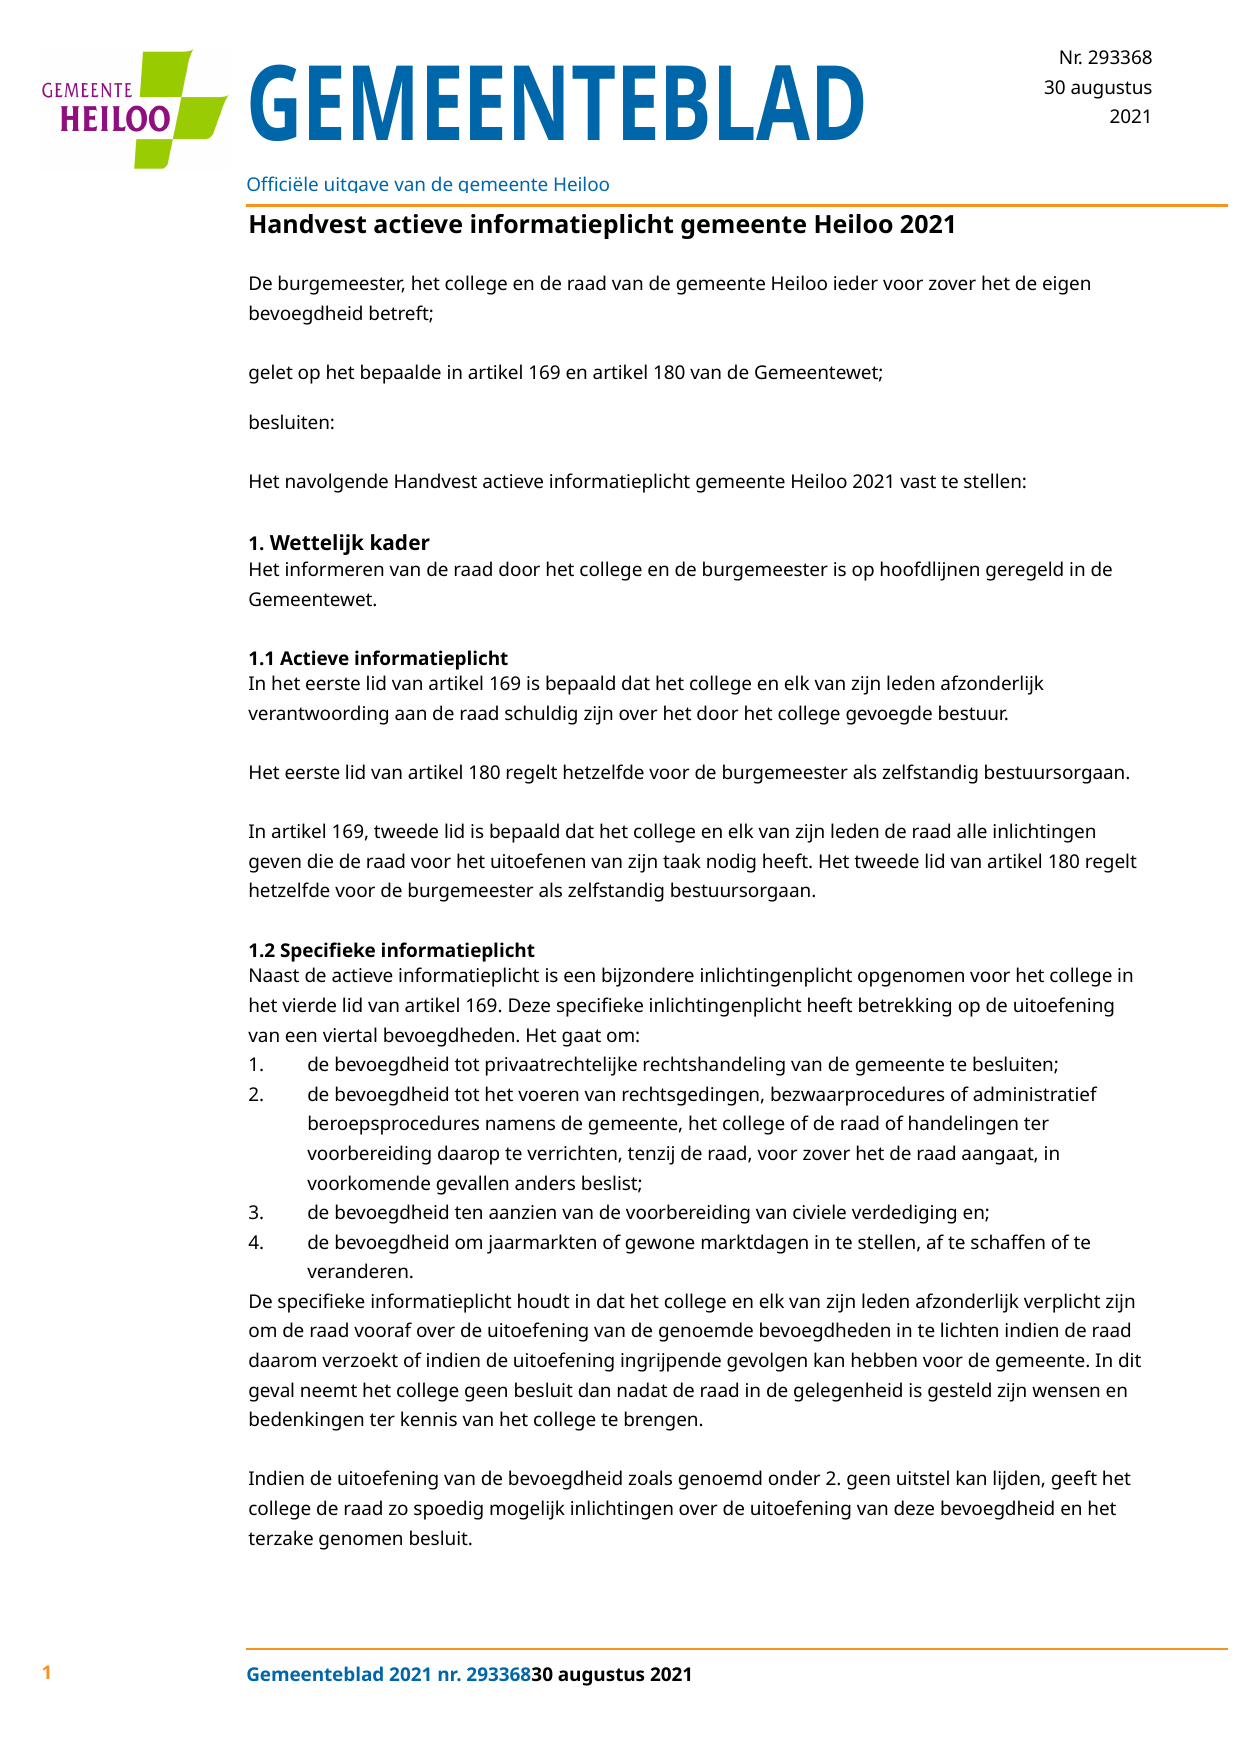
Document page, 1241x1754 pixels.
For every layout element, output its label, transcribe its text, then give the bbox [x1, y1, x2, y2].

text Het navolgende Handvest actieve informatieplicht gemeente Heiloo 2021 vast te stellen: [248, 468, 1152, 494]
list de bevoegdheid om jaarmarkten of gewone marktdagen in te stellen, af te schaffen of te veranderen. [248, 1229, 1152, 1284]
text Indien de uitoefening van de bevoegdheid zoals genoemd onder 2. geen uitstel kan lijden, geeft het college de raad zo spoedig mogelijk inlichtingen over de uitoefening van deze bevoegdheid en het terzake genomen besluit. [248, 1466, 1152, 1550]
text Naast de actieve informatieplicht is een bijzondere inlichtingenplicht opgenomen voor het college in het vierde lid van artikel 169. Deze specifieke inlichtingenplicht heeft betrekking op de uitoefening van een viertal bevoegdheden. Het gaat om: [248, 963, 1152, 1047]
text 1.1 Actieve informatieplicht [248, 645, 1152, 671]
text Het informeren van de raad door het college en de burgemeester is op hoofdlijnen geregeld in de Gemeentewet. [248, 556, 1152, 611]
list de bevoegdheid tot het voeren van rechtsgedingen, bezwaarprocedures of administratief beroepsprocedures namens de gemeente, het college of de raad of handelingen ter voorbereiding daarop te verrichten, tenzij de raad, voor zover het de raad aangaat, in voorkomende gevallen anders beslist; [248, 1081, 1152, 1195]
text 1.2 Specifieke informatieplicht [248, 937, 1152, 963]
text In artikel 169, tweede lid is bepaald dat het college en elk van zijn leden de raad alle inlichtingen geven die de raad voor het uitoefenen van zijn taak nodig heeft. Het tweede lid van artikel 180 regelt hetzelfde voor de burgemeester als zelfstandig bestuursorgaan. [248, 818, 1152, 903]
text 1. Wettelijk kader [248, 528, 1152, 556]
text In het eerste lid van artikel 169 is bepaald dat het college en elk van zijn leden afzonderlijk verantwoording aan de raad schuldig zijn over het door het college gevoegde bestuur. [248, 671, 1152, 726]
text Het eerste lid van artikel 180 regelt hetzelfde voor de burgemeester als zelfstandig bestuursorgaan. [248, 759, 1152, 785]
list de bevoegdheid tot privaatrechtelijke rechtshandeling van de gemeente te besluiten; [248, 1051, 1152, 1077]
text De burgemeester, het college en de raad van de gemeente Heiloo ieder voor zover het de eigen bevoegdheid betreft; [248, 270, 1152, 326]
list de bevoegdheid ten aanzien van de voorbereiding van civiele verdediging en; [248, 1199, 1152, 1225]
text De specifieke informatieplicht houdt in dat het college en elk van zijn leden afzonderlijk verplicht zijn om de raad vooraf over de uitoefening van de genoemde bevoegdheden in te lichten indien de raad daarom verzoekt of indien de uitoefening ingrijpende gevolgen kan hebben voor de gemeente. In dit geval neemt het college geen besluit dan nadat de raad in de gelegenheid is gesteld zijn wensen en bedenkingen ter kennis van het college te brengen. [248, 1288, 1152, 1432]
text besluiten: [248, 409, 1152, 435]
text gelet op het bepaalde in artikel 169 en artikel 180 van de Gemeentewet; [248, 359, 1152, 385]
picture [41, 47, 231, 172]
text Handvest actieve informatieplicht gemeente Heiloo 2021 [248, 207, 1152, 241]
